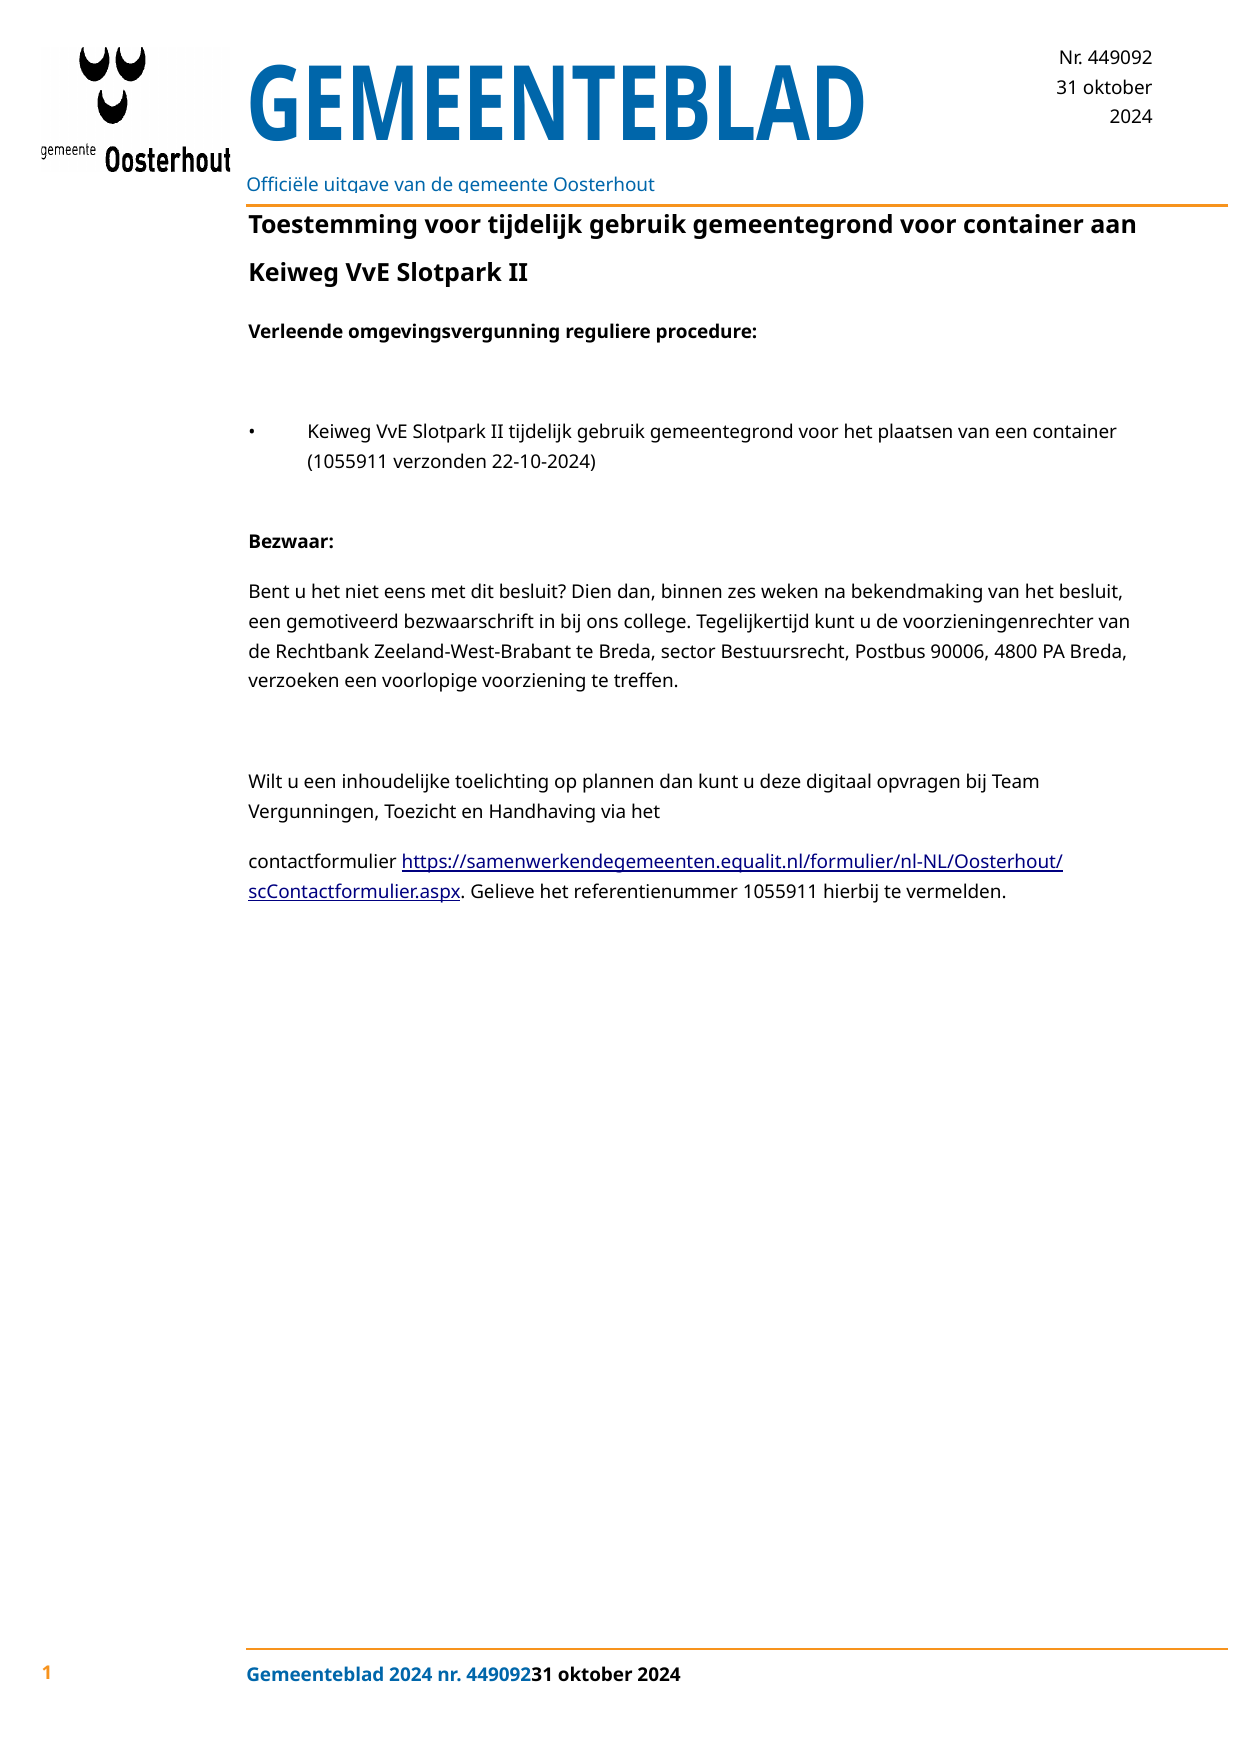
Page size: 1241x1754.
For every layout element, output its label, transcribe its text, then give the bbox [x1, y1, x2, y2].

text Wilt u een inhoudelijke toelichting op plannen dan kunt u deze digitaal opvragen bij Team Vergunningen, Toezicht en Handhaving via het [248, 768, 1152, 824]
picture [41, 47, 231, 172]
text Bent u het niet eens met dit besluit? Dien dan, binnen zes weken na bekendmaking van het besluit, een gemotiveerd bezwaarschrift in bij ons college. Tegelijkertijd kunt u de voorzieningenrechter van de Rechtbank Zeeland-West-Brabant te Breda, sector Bestuursrecht, Postbus 90006, 4800 PA Breda, verzoeken een voorlopige voorziening te treffen. [248, 579, 1152, 693]
list Keiweg VvE Slotpark II tijdelijk gebruik gemeentegrond voor het plaatsen van een container (1055911 verzonden 22-10-2024) [248, 419, 1152, 474]
text Toestemming voor tijdelijk gebruik gemeentegrond voor container aan Keiweg VvE Slotpark II [248, 207, 1152, 288]
text Bezwaar: [248, 528, 1152, 554]
text contactformulier https://samenwerkendegemeenten.equalit.nl/formulier/nl-NL/Oosterhout/scContactformulier.aspx. Gelieve het referentienummer 1055911 hierbij te vermelden. [248, 848, 1152, 904]
text Verleende omgevingsvergunning reguliere procedure: [248, 318, 1152, 344]
